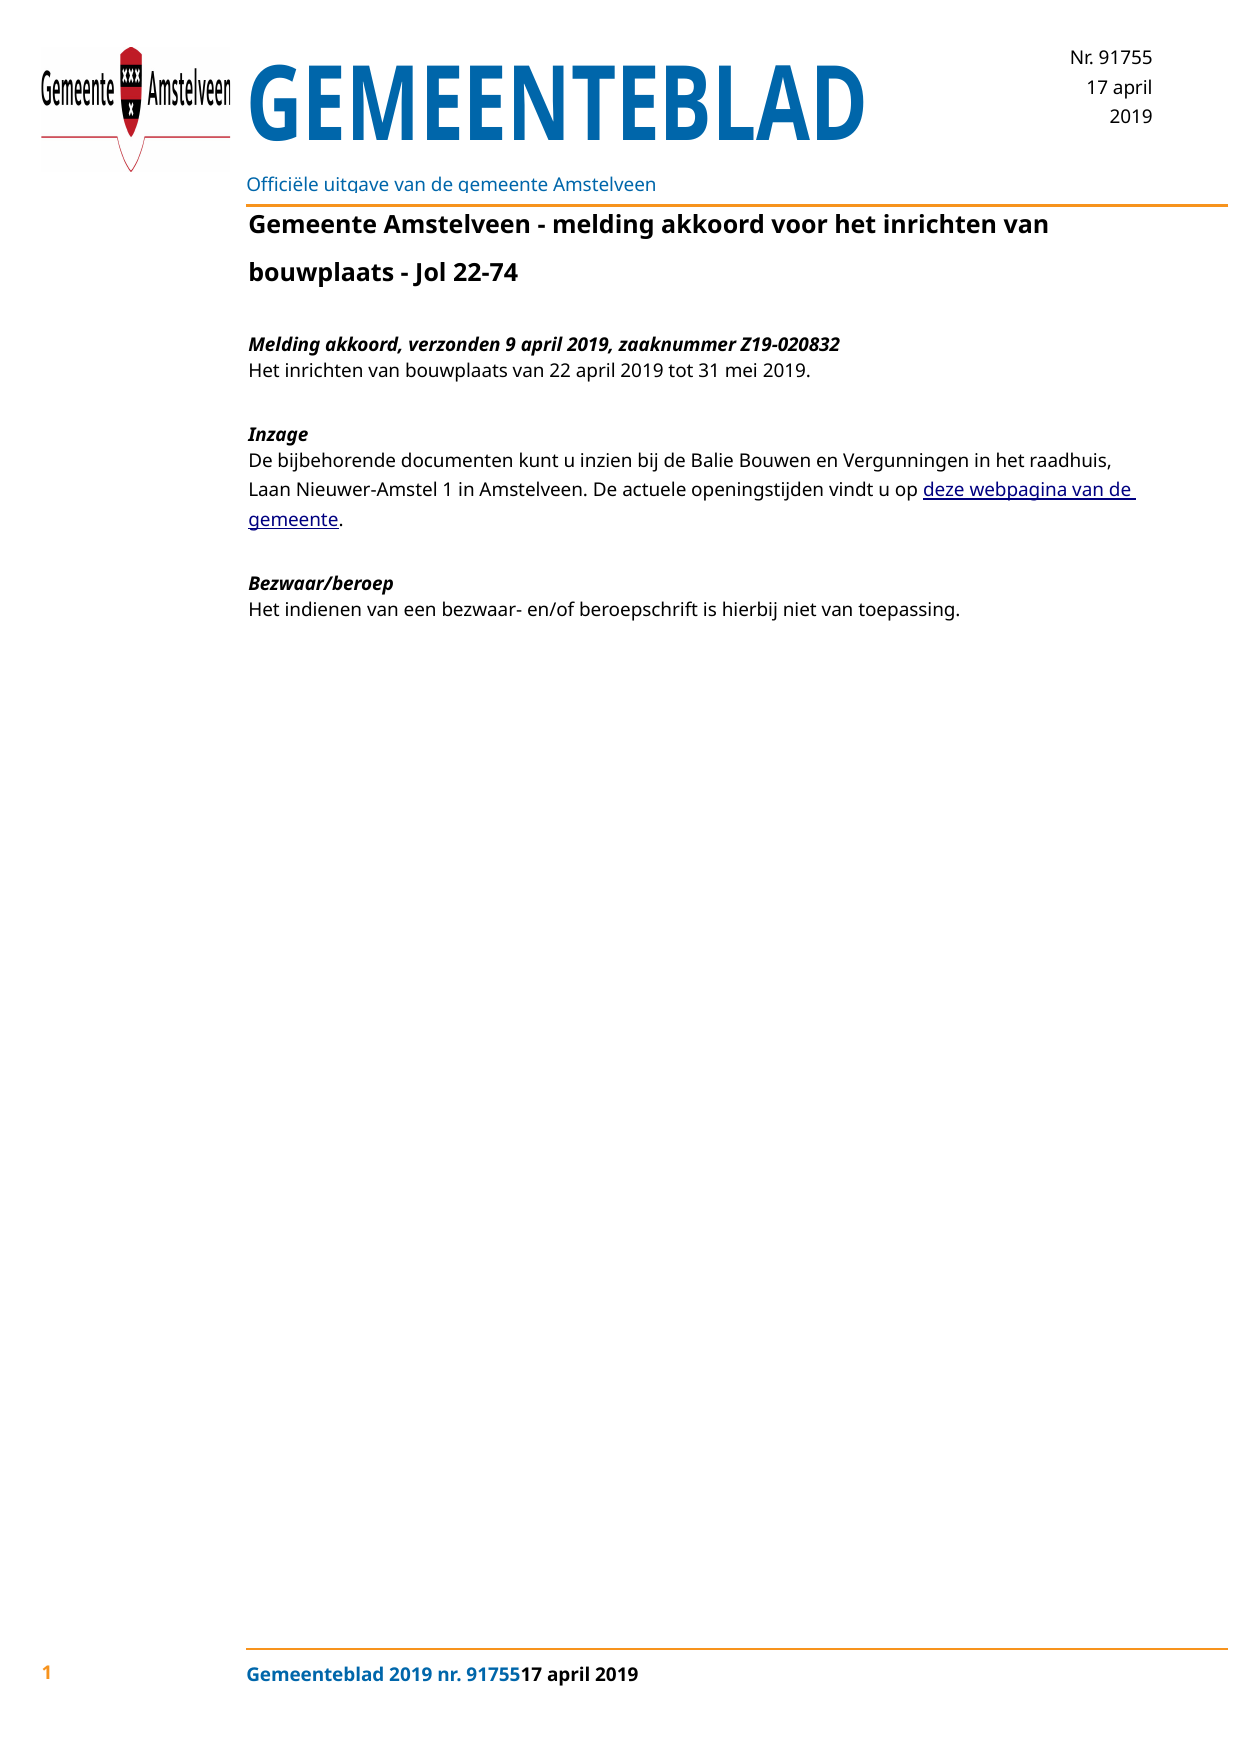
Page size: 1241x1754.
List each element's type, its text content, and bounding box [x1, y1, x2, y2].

text Het inrichten van bouwplaats van 22 april 2019 tot 31 mei 2019. [248, 357, 1152, 383]
picture [41, 47, 231, 172]
text De bijbehorende documenten kunt u inzien bij de Balie Bouwen en Vergunningen in het raadhuis, Laan Nieuwer-Amstel 1 in Amstelveen. De actuele openingstijden vindt u op deze webpagina van de gemeente. [248, 447, 1152, 532]
text Inzage [248, 421, 1152, 447]
text Gemeente Amstelveen - melding akkoord voor het inrichten van bouwplaats - Jol 22-74 [248, 207, 1152, 288]
text Het indienen van een bezwaar- en/of beroepschrift is hierbij niet van toepassing. [248, 596, 1152, 621]
text Melding akkoord, verzonden 9 april 2019, zaaknummer Z19-020832 [248, 331, 1152, 357]
text Bezwaar/beroep [248, 570, 1152, 596]
